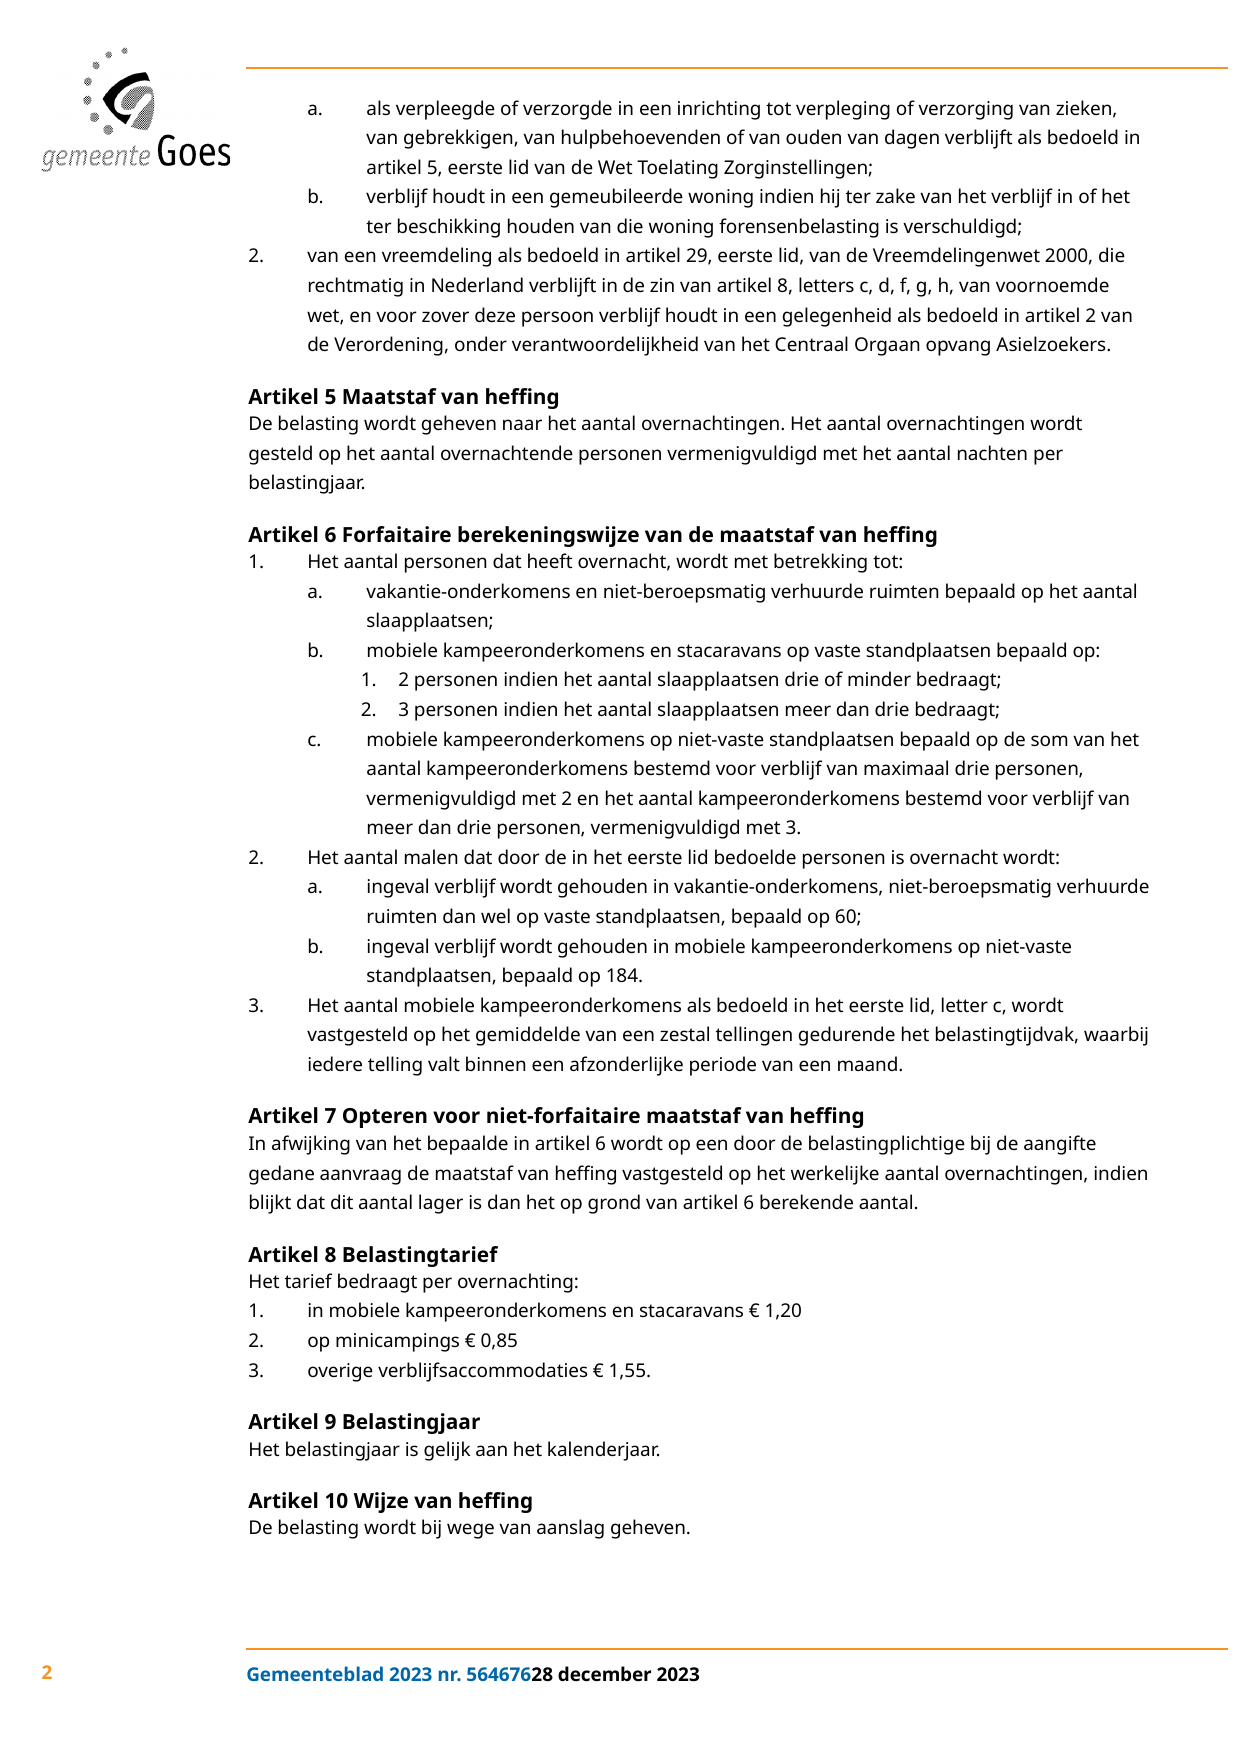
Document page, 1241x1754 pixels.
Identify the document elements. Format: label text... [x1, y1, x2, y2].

text Artikel 8 Belastingtarief [248, 1240, 1152, 1268]
list mobiele kampeeronderkomens op niet-vaste standplaatsen bepaald op de som van het aantal kampeeronderkomens bestemd voor verblijf van maximaal drie personen, vermenigvuldigd met 2 en het aantal kampeeronderkomens bestemd voor verblijf van meer dan drie personen, vermenigvuldigd met 3. [307, 726, 1152, 840]
text Het belastingjaar is gelijk aan het kalenderjaar. [248, 1436, 1152, 1461]
list overige verblijfsaccommodaties € 1,55. [248, 1357, 1152, 1383]
list als verpleegde of verzorgde in een inrichting tot verpleging of verzorging van zieken, van gebrekkigen, van hulpbehoevenden of van ouden van dagen verblijft als bedoeld in artikel 5, eerste lid van de Wet Toelating Zorginstellingen; [307, 95, 1152, 180]
list mobiele kampeeronderkomens en stacaravans op vaste standplaatsen bepaald op: [307, 637, 1152, 663]
list verblijf houdt in een gemeubileerde woning indien hij ter zake van het verblijf in of het ter beschikking houden van die woning forensenbelasting is verschuldigd; [307, 183, 1152, 239]
list Het aantal mobiele kampeeronderkomens als bedoeld in het eerste lid, letter c, wordt vastgesteld op het gemiddelde van een zestal tellingen gedurende het belastingtijdvak, waarbij iedere telling valt binnen een afzonderlijke periode van een maand. [248, 992, 1152, 1077]
text Artikel 7 Opteren voor niet-forfaitaire maatstaf van heffing [248, 1102, 1152, 1130]
text In afwijking van het bepaalde in artikel 6 wordt op een door de belastingplichtige bij de aangifte gedane aanvraag de maatstaf van heffing vastgesteld op het werkelijke aantal overnachtingen, indien blijkt dat dit aantal lager is dan het op grond van artikel 6 berekende aantal. [248, 1130, 1152, 1215]
text Het tarief bedraagt per overnachting: [248, 1268, 1152, 1294]
picture [41, 47, 231, 172]
text Artikel 9 Belastingjaar [248, 1407, 1152, 1436]
list ingeval verblijf wordt gehouden in vakantie-onderkomens, niet-beroepsmatig verhuurde ruimten dan wel op vaste standplaatsen, bepaald op 60; [307, 874, 1152, 929]
text Artikel 5 Maatstaf van heffing [248, 382, 1152, 410]
list op minicampings € 0,85 [248, 1327, 1152, 1353]
text Artikel 6 Forfaitaire berekeningswijze van de maatstaf van heffing [248, 520, 1152, 548]
list ingeval verblijf wordt gehouden in mobiele kampeeronderkomens op niet-vaste standplaatsen, bepaald op 184. [307, 933, 1152, 988]
text De belasting wordt bij wege van aanslag geheven. [248, 1514, 1152, 1540]
list van een vreemdeling als bedoeld in artikel 29, eerste lid, van de Vreemdelingenwet 2000, die rechtmatig in Nederland verblijft in de zin van artikel 8, letters c, d, f, g, h, van voornoemde wet, en voor zover deze persoon verblijf houdt in een gelegenheid als bedoeld in artikel 2 van de Verordening, onder verantwoordelijkheid van het Centraal Orgaan opvang Asielzoekers. [248, 243, 1152, 357]
text De belasting wordt geheven naar het aantal overnachtingen. Het aantal overnachtingen wordt gesteld op het aantal overnachtende personen vermenigvuldigd met het aantal nachten per belastingjaar. [248, 410, 1152, 495]
list Het aantal personen dat heeft overnacht, wordt met betrekking tot: [248, 548, 1152, 574]
list 2 personen indien het aantal slaapplaatsen drie of minder bedraagt; [361, 667, 1152, 692]
text Artikel 10 Wijze van heffing [248, 1486, 1152, 1514]
list Het aantal malen dat door de in het eerste lid bedoelde personen is overnacht wordt: [248, 844, 1152, 870]
list vakantie-onderkomens en niet-beroepsmatig verhuurde ruimten bepaald op het aantal slaapplaatsen; [307, 578, 1152, 633]
list in mobiele kampeeronderkomens en stacaravans € 1,20 [248, 1298, 1152, 1323]
list 3 personen indien het aantal slaapplaatsen meer dan drie bedraagt; [361, 696, 1152, 722]
